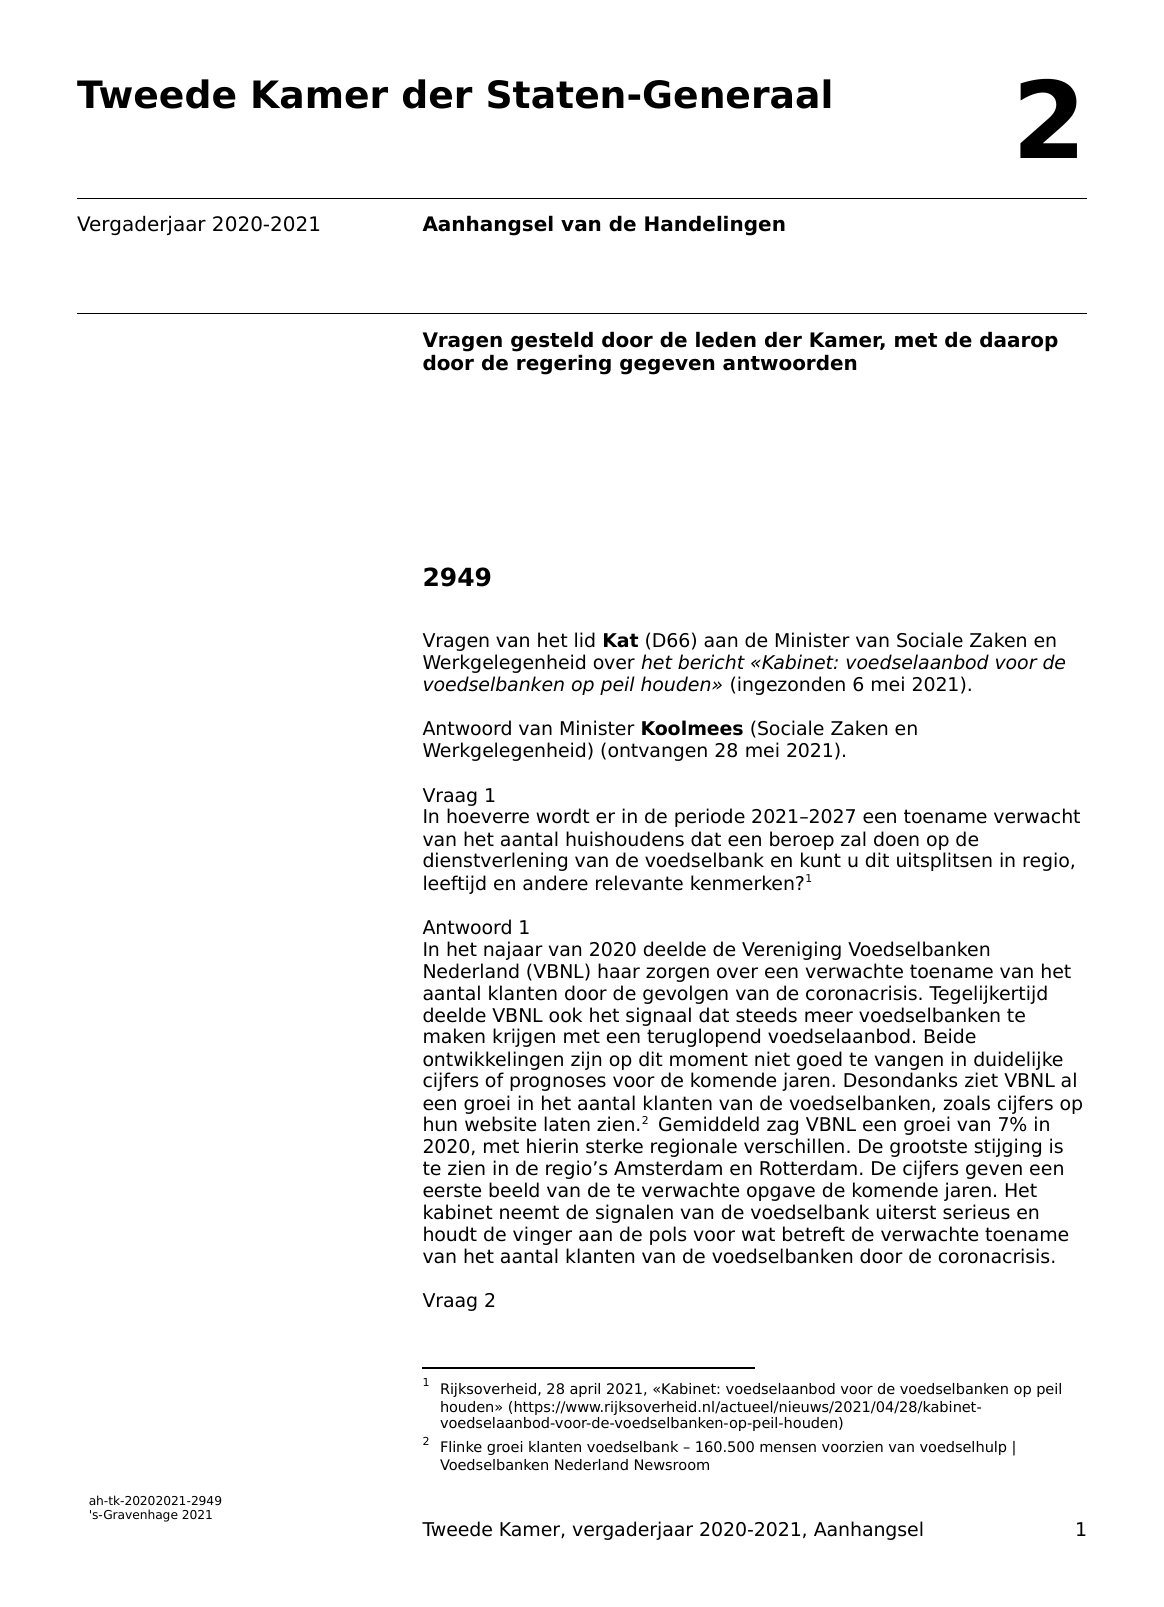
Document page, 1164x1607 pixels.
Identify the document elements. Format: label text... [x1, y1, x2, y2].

text In het najaar van 2020 deelde de Vereniging Voedselbanken Nederland (VBNL) haar zorgen over een verwachte toename van het aantal klanten door de gevolgen van de coronacrisis. Tegelijkertijd deelde VBNL ook het signaal dat steeds meer voedselbanken te maken krijgen met een teruglopend voedselaanbod. Beide ontwikkelingen zijn op dit moment niet goed te vangen in duidelijke cijfers of prognoses voor de komende jaren. Desondanks ziet VBNL al een groei in het aantal klanten van de voedselbanken, zoals cijfers op hun website laten zien. Gemiddeld zag VBNL een groei van 7% in 2020, met hierin sterke regionale verschillen. De grootste stijging is te zien in de regio’s Amsterdam en Rotterdam. De cijfers geven een eerste beeld van de te verwachte opgave de komende jaren. Het kabinet neemt de signalen van de voedselbank uiterst serieus en houdt de vinger aan de pols voor wat betreft de verwachte toename van het aantal klanten van de voedselbanken door de coronacrisis. [422, 938, 1087, 1268]
text In hoeverre wordt er in de periode 2021–2027 een toename verwacht van het aantal huishoudens dat een beroep zal doen op de dienstverlening van de voedselbank en kunt u dit uitsplitsen in regio, leeftijd en andere relevante kenmerken? [422, 806, 1087, 894]
table_header Tweede Kamer der Staten-Generaal [77, 59, 886, 198]
text 's-Gravenhage 2021 [88, 1508, 323, 1522]
table_cell Vragen gesteld door de leden der Kamer, met de daarop door de regering gegeven antwoorden [422, 314, 1087, 375]
table_cell Vergaderjaar 2020-2021 [77, 199, 422, 313]
text Antwoord van Minister Koolmees (Sociale Zaken en Werkgelegenheid) (ontvangen 28 mei 2021). [422, 718, 1087, 762]
table_header 2 [886, 59, 1087, 198]
text 2949 [422, 563, 1087, 592]
text Vraag 2 [422, 1290, 1087, 1312]
table_cell Aanhangsel van de Handelingen [422, 199, 1087, 313]
text Vragen van het lid Kat (D66) aan de Minister van Sociale Zaken en Werkgelegenheid over het bericht «Kabinet: voedselaanbod voor de voedselbanken op peil houden» (ingezonden 6 mei 2021). [422, 630, 1087, 696]
table_cell [77, 314, 422, 375]
text Flinke groei klanten voedselbank – 160.500 mensen voorzien van voedselhulp | Voedselbanken Nederland Newsroom [422, 1435, 1087, 1474]
text Rijksoverheid, 28 april 2021, «Kabinet: voedselaanbod voor de voedselbanken op peil houden» (https://www.rijksoverheid.nl/actueel/nieuws/2021/04/28/kabinet-voedselaanbod-voor-de-voedselbanken-op-peil-houden) [422, 1377, 1087, 1432]
text Vraag 1 [422, 784, 1087, 806]
text Antwoord 1 [422, 917, 1087, 938]
text ah-tk-20202021-2949 [88, 1494, 323, 1508]
